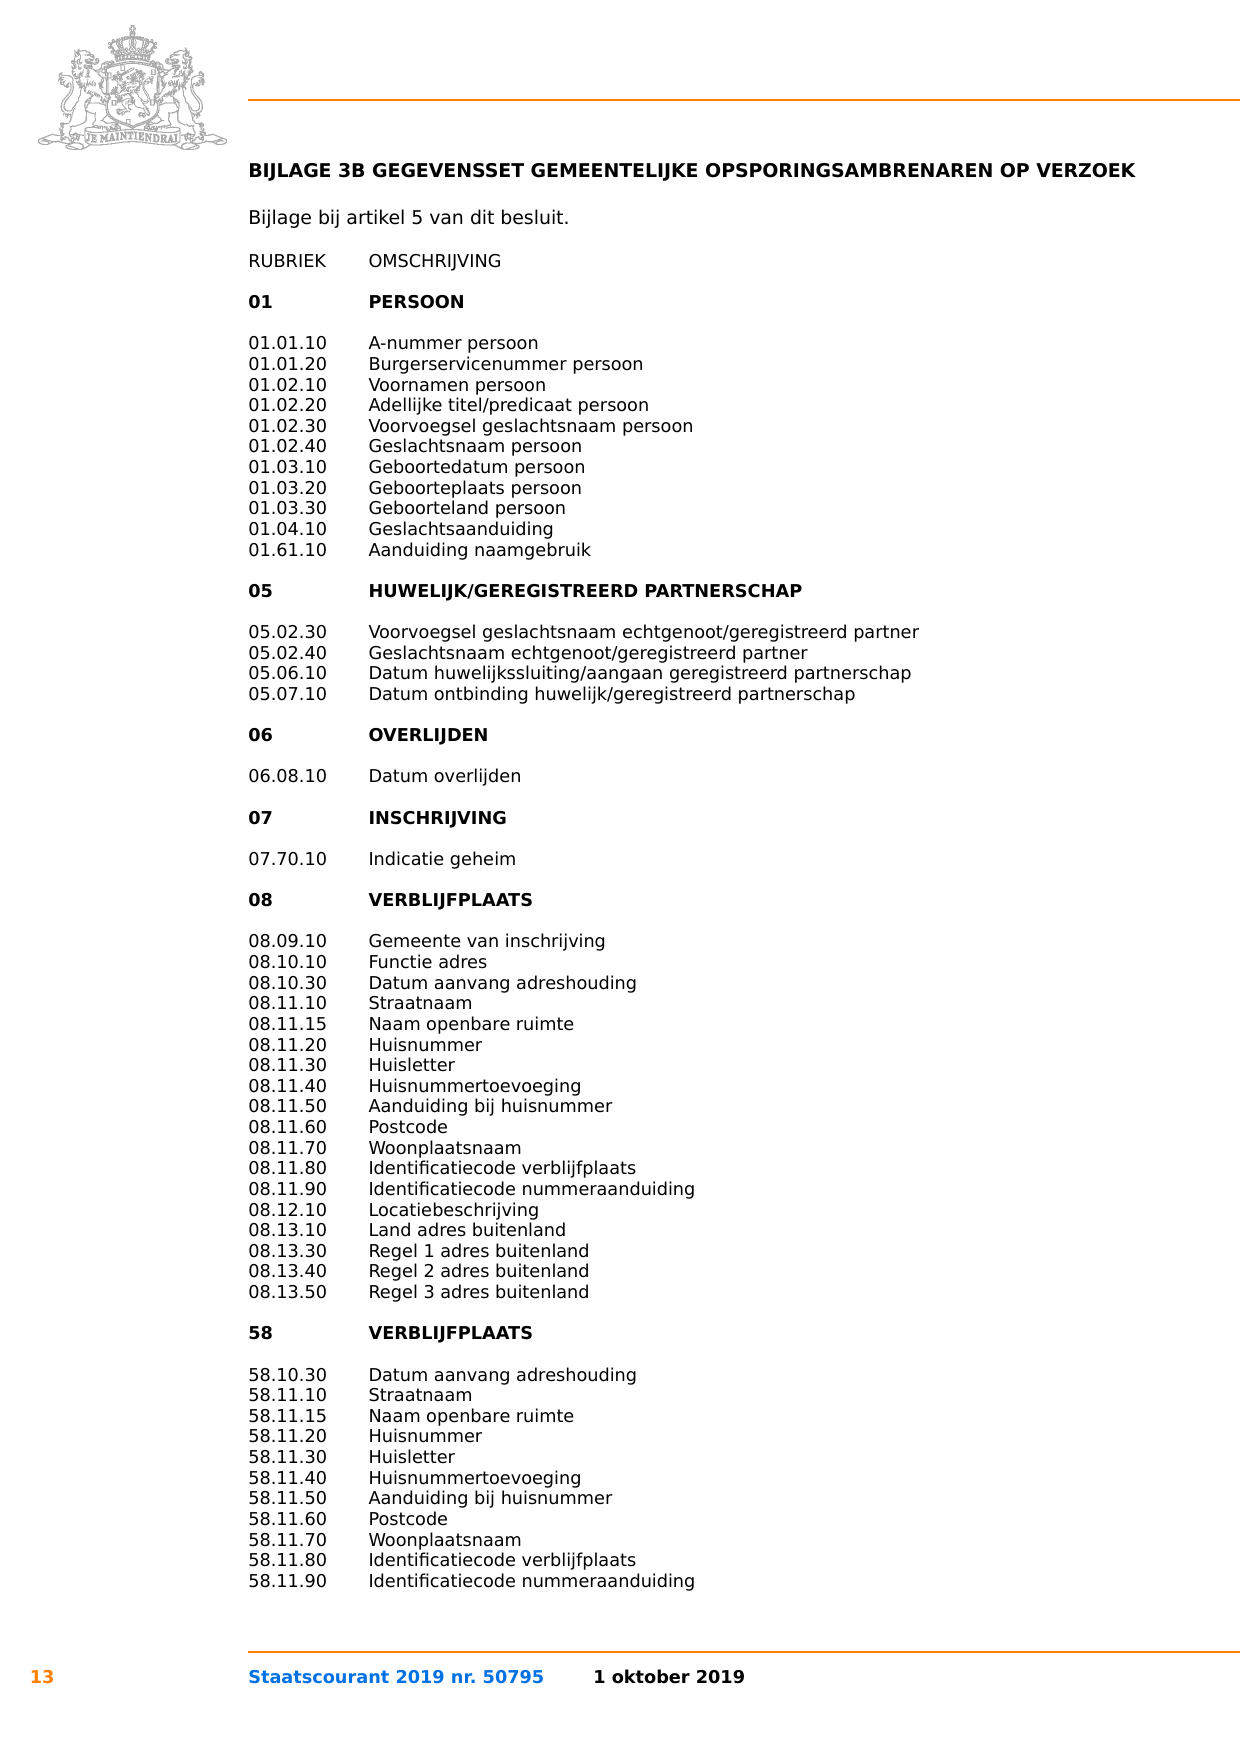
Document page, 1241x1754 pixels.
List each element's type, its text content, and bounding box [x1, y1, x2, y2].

table_cell Regel 2 adres buitenland [363, 1261, 1163, 1282]
table_cell 05.06.10 [248, 663, 362, 684]
table_cell 08 [248, 890, 362, 911]
table_cell Identificatiecode verblijfplaats [363, 1158, 1163, 1179]
table_cell Straatnaam [363, 993, 1163, 1014]
table_cell 08.11.40 [248, 1076, 362, 1096]
table_cell Huisletter [363, 1447, 1163, 1468]
table_cell 01.61.10 [248, 540, 362, 560]
table_cell [363, 313, 1163, 333]
table_cell HUWELIJK/GEREGISTREERD PARTNERSCHAP [363, 581, 1163, 601]
table_cell 08.13.30 [248, 1241, 362, 1261]
table_cell 08.11.50 [248, 1096, 362, 1117]
table_cell Datum overlijden [363, 766, 1163, 787]
table_cell [248, 1344, 362, 1364]
table_cell 58.11.10 [248, 1385, 362, 1406]
table_cell 01.03.10 [248, 457, 362, 478]
table_cell [363, 1303, 1163, 1323]
table_cell 07 [248, 808, 362, 828]
table_cell [248, 271, 362, 292]
table_cell 58.11.15 [248, 1406, 362, 1426]
table_cell [248, 705, 362, 725]
table_cell [363, 787, 1163, 808]
table_cell 08.11.70 [248, 1138, 362, 1158]
table_cell PERSOON [363, 292, 1163, 313]
table_cell Aanduiding naamgebruik [363, 540, 1163, 560]
table_cell Postcode [363, 1509, 1163, 1529]
table_cell VERBLIJFPLAATS [363, 890, 1163, 911]
table_cell Geboorteland persoon [363, 498, 1163, 519]
table_cell Huisnummer [363, 1035, 1163, 1055]
table_cell 58.11.60 [248, 1509, 362, 1529]
table_cell 08.10.10 [248, 952, 362, 973]
table_cell Voorvoegsel geslachtsnaam echtgenoot/geregistreerd partner [363, 622, 1163, 643]
table_cell 01.02.40 [248, 436, 362, 457]
table_cell 08.11.20 [248, 1035, 362, 1055]
table_cell Functie adres [363, 952, 1163, 973]
table_cell [248, 601, 362, 622]
table_header RUBRIEK [248, 251, 362, 271]
table_cell 08.11.90 [248, 1179, 362, 1199]
table_cell 58.11.90 [248, 1571, 362, 1591]
table_cell 07.70.10 [248, 849, 362, 869]
table_cell 58.10.30 [248, 1365, 362, 1385]
table_cell 08.11.10 [248, 993, 362, 1014]
table_cell [363, 271, 1163, 292]
table_cell 05 [248, 581, 362, 601]
table_cell [363, 705, 1163, 725]
table_cell 08.11.60 [248, 1117, 362, 1138]
picture [38, 25, 227, 150]
table_cell [248, 911, 362, 931]
table_cell 01.04.10 [248, 519, 362, 539]
table_cell 58.11.40 [248, 1468, 362, 1488]
table_cell [248, 1303, 362, 1323]
table_cell Indicatie geheim [363, 849, 1163, 869]
table_cell 01.03.20 [248, 478, 362, 498]
table_cell 08.12.10 [248, 1200, 362, 1220]
table_cell [363, 601, 1163, 622]
table_cell Identificatiecode nummeraanduiding [363, 1571, 1163, 1591]
table_cell 08.13.40 [248, 1261, 362, 1282]
table_cell 01.02.30 [248, 416, 362, 436]
table_cell Identificatiecode verblijfplaats [363, 1550, 1163, 1571]
subtitle BIJLAGE 3B GEGEVENSSET GEMEENTELIJKE OPSPORINGSAMBRENAREN OP VERZOEK [248, 160, 1163, 182]
table_cell 01.03.30 [248, 498, 362, 519]
table_cell [248, 313, 362, 333]
table_cell 58.11.20 [248, 1426, 362, 1447]
table_cell Regel 3 adres buitenland [363, 1282, 1163, 1303]
table_cell Locatiebeschrijving [363, 1200, 1163, 1220]
table_cell 08.11.15 [248, 1014, 362, 1034]
table_header OMSCHRIJVING [363, 251, 1163, 271]
table_cell 01.02.20 [248, 395, 362, 416]
table_cell Aanduiding bij huisnummer [363, 1488, 1163, 1509]
table_cell Voornamen persoon [363, 375, 1163, 395]
table_cell 08.13.10 [248, 1220, 362, 1241]
table_cell [248, 787, 362, 808]
table_cell Geslachtsaanduiding [363, 519, 1163, 539]
table_cell Datum aanvang adreshouding [363, 1365, 1163, 1385]
table_cell Postcode [363, 1117, 1163, 1138]
table_cell 08.11.30 [248, 1055, 362, 1076]
table_cell [363, 1344, 1163, 1364]
table_cell 06 [248, 725, 362, 746]
table_cell Burgerservicenummer persoon [363, 354, 1163, 374]
table_cell Geboorteplaats persoon [363, 478, 1163, 498]
table_cell [363, 870, 1163, 890]
table_cell [363, 911, 1163, 931]
table_cell [363, 746, 1163, 766]
table_cell 08.10.30 [248, 973, 362, 993]
table_cell 01.02.10 [248, 375, 362, 395]
table_cell Geslachtsnaam persoon [363, 436, 1163, 457]
table_cell VERBLIJFPLAATS [363, 1323, 1163, 1344]
table_cell [248, 870, 362, 890]
table_cell Geboortedatum persoon [363, 457, 1163, 478]
table_cell Land adres buitenland [363, 1220, 1163, 1241]
table_cell 05.07.10 [248, 684, 362, 704]
table_cell A-nummer persoon [363, 333, 1163, 354]
table_cell Gemeente van inschrijving [363, 931, 1163, 952]
table_cell [363, 828, 1163, 849]
table_cell Regel 1 adres buitenland [363, 1241, 1163, 1261]
table_cell Datum huwelijkssluiting/aangaan geregistreerd partnerschap [363, 663, 1163, 684]
text Bijlage bij artikel 5 van dit besluit. [248, 207, 1163, 229]
table_cell Datum aanvang adreshouding [363, 973, 1163, 993]
table_cell Woonplaatsnaam [363, 1138, 1163, 1158]
table_cell Voorvoegsel geslachtsnaam persoon [363, 416, 1163, 436]
table_cell 58.11.80 [248, 1550, 362, 1571]
table_cell 01.01.20 [248, 354, 362, 374]
table_cell 05.02.40 [248, 643, 362, 663]
table_cell Huisletter [363, 1055, 1163, 1076]
table_cell Identificatiecode nummeraanduiding [363, 1179, 1163, 1199]
table_cell [363, 560, 1163, 581]
table_cell 58.11.50 [248, 1488, 362, 1509]
table_cell Aanduiding bij huisnummer [363, 1096, 1163, 1117]
table_cell Geslachtsnaam echtgenoot/geregistreerd partner [363, 643, 1163, 663]
table_cell OVERLIJDEN [363, 725, 1163, 746]
table_cell Adellijke titel/predicaat persoon [363, 395, 1163, 416]
table_cell 58.11.70 [248, 1530, 362, 1550]
table_cell Datum ontbinding huwelijk/geregistreerd partnerschap [363, 684, 1163, 704]
table_cell 08.09.10 [248, 931, 362, 952]
table_cell 01.01.10 [248, 333, 362, 354]
table_cell 58.11.30 [248, 1447, 362, 1468]
table_cell Huisnummer [363, 1426, 1163, 1447]
table_cell 08.13.50 [248, 1282, 362, 1303]
table_cell INSCHRIJVING [363, 808, 1163, 828]
table_cell [248, 828, 362, 849]
table_cell Naam openbare ruimte [363, 1406, 1163, 1426]
table_cell 08.11.80 [248, 1158, 362, 1179]
table_cell 06.08.10 [248, 766, 362, 787]
table_cell [248, 746, 362, 766]
table_cell Huisnummertoevoeging [363, 1468, 1163, 1488]
table_cell Huisnummertoevoeging [363, 1076, 1163, 1096]
table_cell 05.02.30 [248, 622, 362, 643]
table_cell [248, 560, 362, 581]
table_cell 01 [248, 292, 362, 313]
table_cell Straatnaam [363, 1385, 1163, 1406]
table_cell Woonplaatsnaam [363, 1530, 1163, 1550]
table_cell 58 [248, 1323, 362, 1344]
table_cell Naam openbare ruimte [363, 1014, 1163, 1034]
